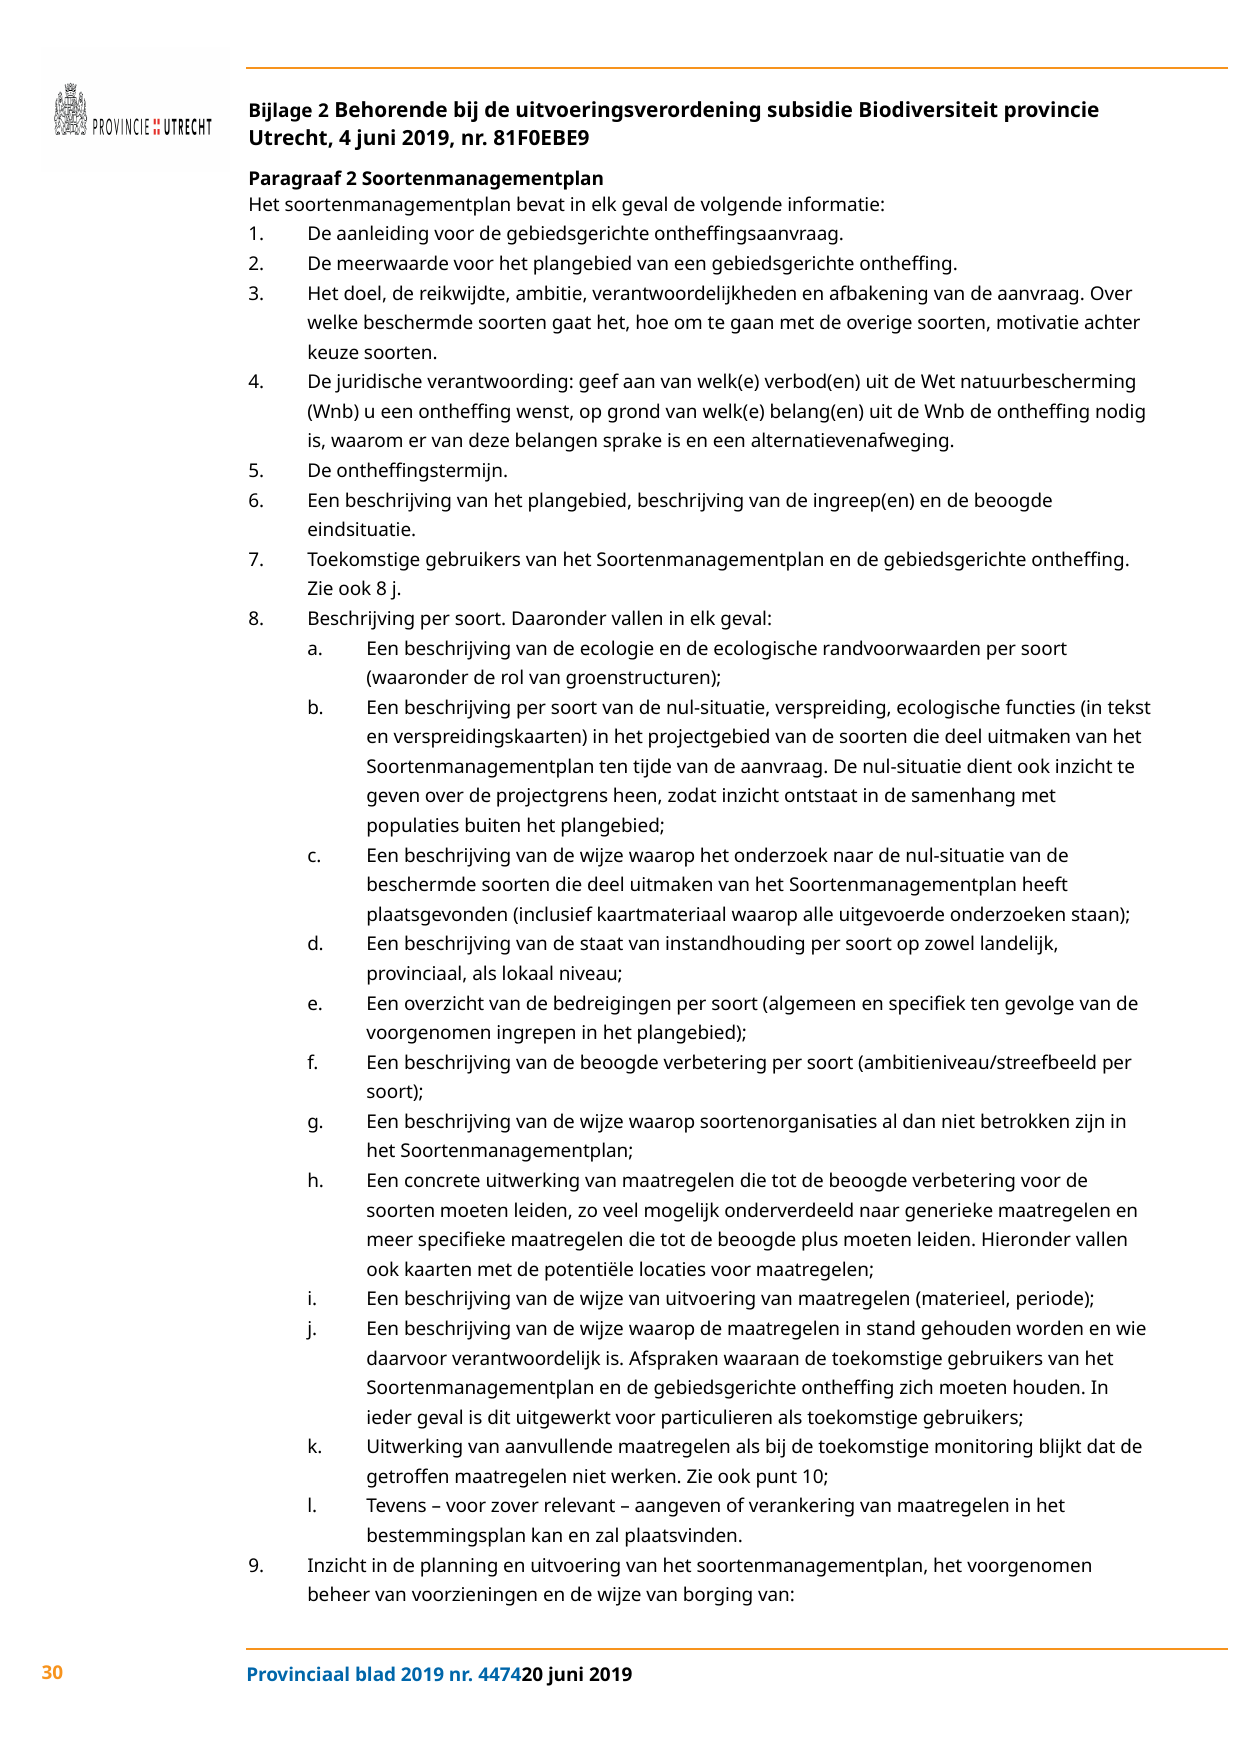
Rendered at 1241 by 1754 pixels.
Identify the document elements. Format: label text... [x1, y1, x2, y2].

list Uitwerking van aanvullende maatregelen als bij de toekomstige monitoring blijkt dat de getroffen maatregelen niet werken. Zie ook punt 10; [307, 1433, 1152, 1489]
list Beschrijving per soort. Daaronder vallen in elk geval: [248, 605, 1152, 631]
list Een beschrijving van de wijze waarop soortenorganisaties al dan niet betrokken zijn in het Soortenmanagementplan; [307, 1108, 1152, 1163]
list Een beschrijving van het plangebied, beschrijving van de ingreep(en) en de beoogde eindsituatie. [248, 487, 1152, 542]
text Het soortenmanagementplan bevat in elk geval de volgende informatie: [248, 191, 1152, 217]
list Een overzicht van de bedreigingen per soort (algemeen en specifiek ten gevolge van de voorgenomen ingrepen in het plangebied); [307, 990, 1152, 1045]
list Een beschrijving per soort van de nul-situatie, verspreiding, ecologische functies (in tekst en verspreidingskaarten) in het projectgebied van de soorten die deel uitmaken van het Soortenmanagementplan ten tijde van de aanvraag. De nul-situatie dient ook inzicht te geven over de projectgrens heen, zodat inzicht ontstaat in de samenhang met populaties buiten het plangebied; [307, 694, 1152, 838]
list Een concrete uitwerking van maatregelen die tot de beoogde verbetering voor de soorten moeten leiden, zo veel mogelijk onderverdeeld naar generieke maatregelen en meer specifieke maatregelen die tot de beoogde plus moeten leiden. Hieronder vallen ook kaarten met de potentiële locaties voor maatregelen; [307, 1167, 1152, 1282]
list De ontheffingstermijn. [248, 457, 1152, 483]
text Paragraaf 2 Soortenmanagementplan [248, 165, 1152, 191]
list Inzicht in de planning en uitvoering van het soortenmanagementplan, het voorgenomen beheer van voorzieningen en de wijze van borging van: [248, 1552, 1152, 1607]
list Een beschrijving van de staat van instandhouding per soort op zowel landelijk, provinciaal, als lokaal niveau; [307, 931, 1152, 986]
list Toekomstige gebruikers van het Soortenmanagementplan en de gebiedsgerichte ontheffing. Zie ook 8 j. [248, 546, 1152, 601]
picture [41, 47, 231, 172]
list De meerwaarde voor het plangebied van een gebiedsgerichte ontheffing. [248, 250, 1152, 276]
list Een beschrijving van de ecologie en de ecologische randvoorwaarden per soort (waaronder de rol van groenstructuren); [307, 635, 1152, 690]
list De aanleiding voor de gebiedsgerichte ontheffingsaanvraag. [248, 221, 1152, 246]
list Een beschrijving van de wijze waarop de maatregelen in stand gehouden worden en wie daarvoor verantwoordelijk is. Afspraken waaraan de toekomstige gebruikers van het Soortenmanagementplan en de gebiedsgerichte ontheffing zich moeten houden. In ieder geval is dit uitgewerkt voor particulieren als toekomstige gebruikers; [307, 1315, 1152, 1430]
list Tevens – voor zover relevant – aangeven of verankering van maatregelen in het bestemmingsplan kan en zal plaatsvinden. [307, 1493, 1152, 1548]
list De juridische verantwoording: geef aan van welk(e) verbod(en) uit de Wet natuurbescherming (Wnb) u een ontheffing wenst, op grond van welk(e) belang(en) uit de Wnb de ontheffing nodig is, waarom er van deze belangen sprake is en een alternatievenafweging. [248, 368, 1152, 453]
list Het doel, de reikwijdte, ambitie, verantwoordelijkheden en afbakening van de aanvraag. Over welke beschermde soorten gaat het, hoe om te gaan met de overige soorten, motivatie achter keuze soorten. [248, 280, 1152, 365]
text Bijlage 2 Behorende bij de uitvoeringsverordening subsidie Biodiversiteit provincie Utrecht, 4 juni 2019, nr. 81F0EBE9 [248, 95, 1152, 152]
list Een beschrijving van de wijze van uitvoering van maatregelen (materieel, periode); [307, 1286, 1152, 1311]
list Een beschrijving van de wijze waarop het onderzoek naar de nul-situatie van de beschermde soorten die deel uitmaken van het Soortenmanagementplan heeft plaatsgevonden (inclusief kaartmateriaal waarop alle uitgevoerde onderzoeken staan); [307, 842, 1152, 927]
list Een beschrijving van de beoogde verbetering per soort (ambitieniveau/streefbeeld per soort); [307, 1049, 1152, 1104]
